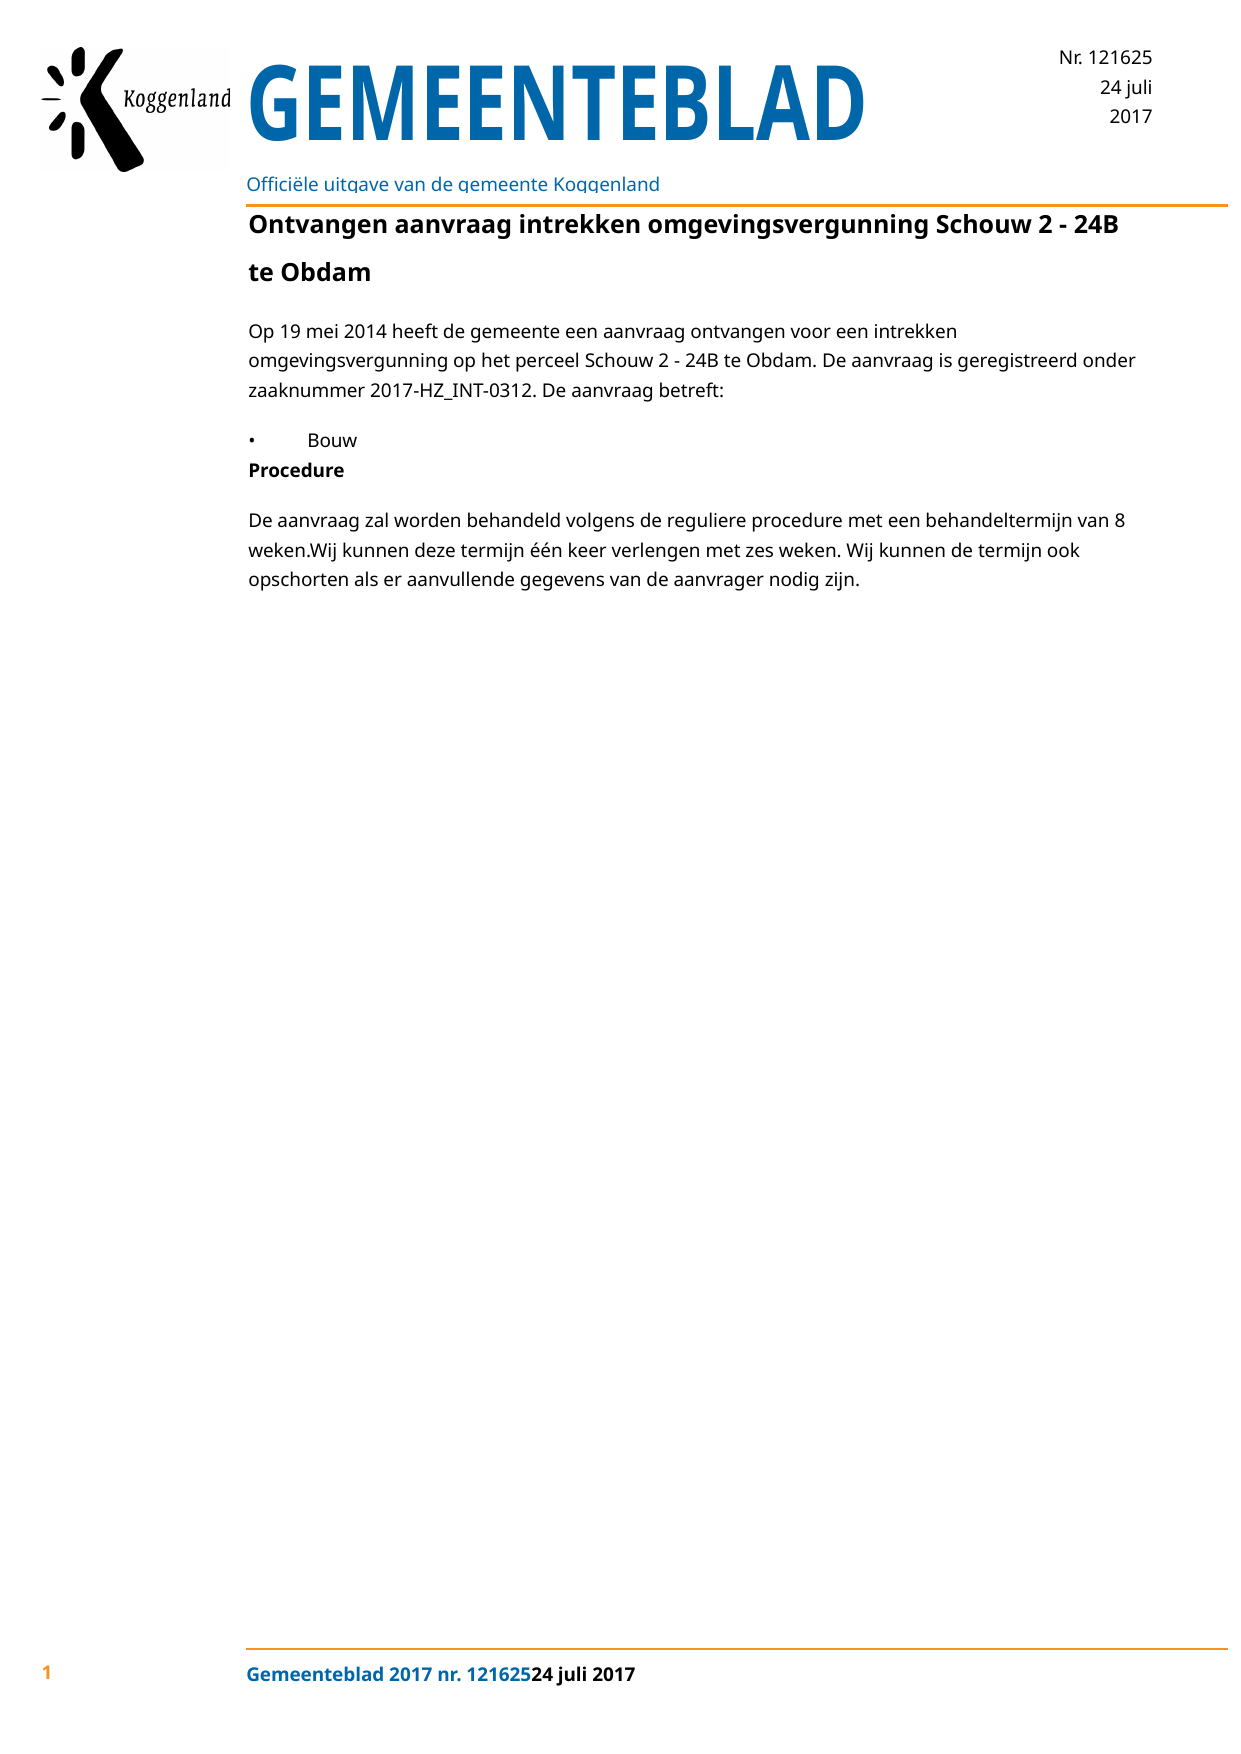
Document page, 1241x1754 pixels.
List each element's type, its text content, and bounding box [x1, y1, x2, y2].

text Procedure [248, 457, 1152, 483]
text De aanvraag zal worden behandeld volgens de reguliere procedure met een behandeltermijn van 8 weken.Wij kunnen deze termijn één keer verlengen met zes weken. Wij kunnen de termijn ook opschorten als er aanvullende gegevens van de aanvrager nodig zijn. [248, 507, 1152, 592]
text Ontvangen aanvraag intrekken omgevingsvergunning Schouw 2 - 24B te Obdam [248, 207, 1152, 288]
text Op 19 mei 2014 heeft de gemeente een aanvraag ontvangen voor een intrekken omgevingsvergunning op het perceel Schouw 2 - 24B te Obdam. De aanvraag is geregistreerd onder zaaknummer 2017-HZ_INT-0312. De aanvraag betreft: [248, 318, 1152, 403]
picture [41, 47, 231, 172]
list Bouw [248, 427, 1152, 453]
